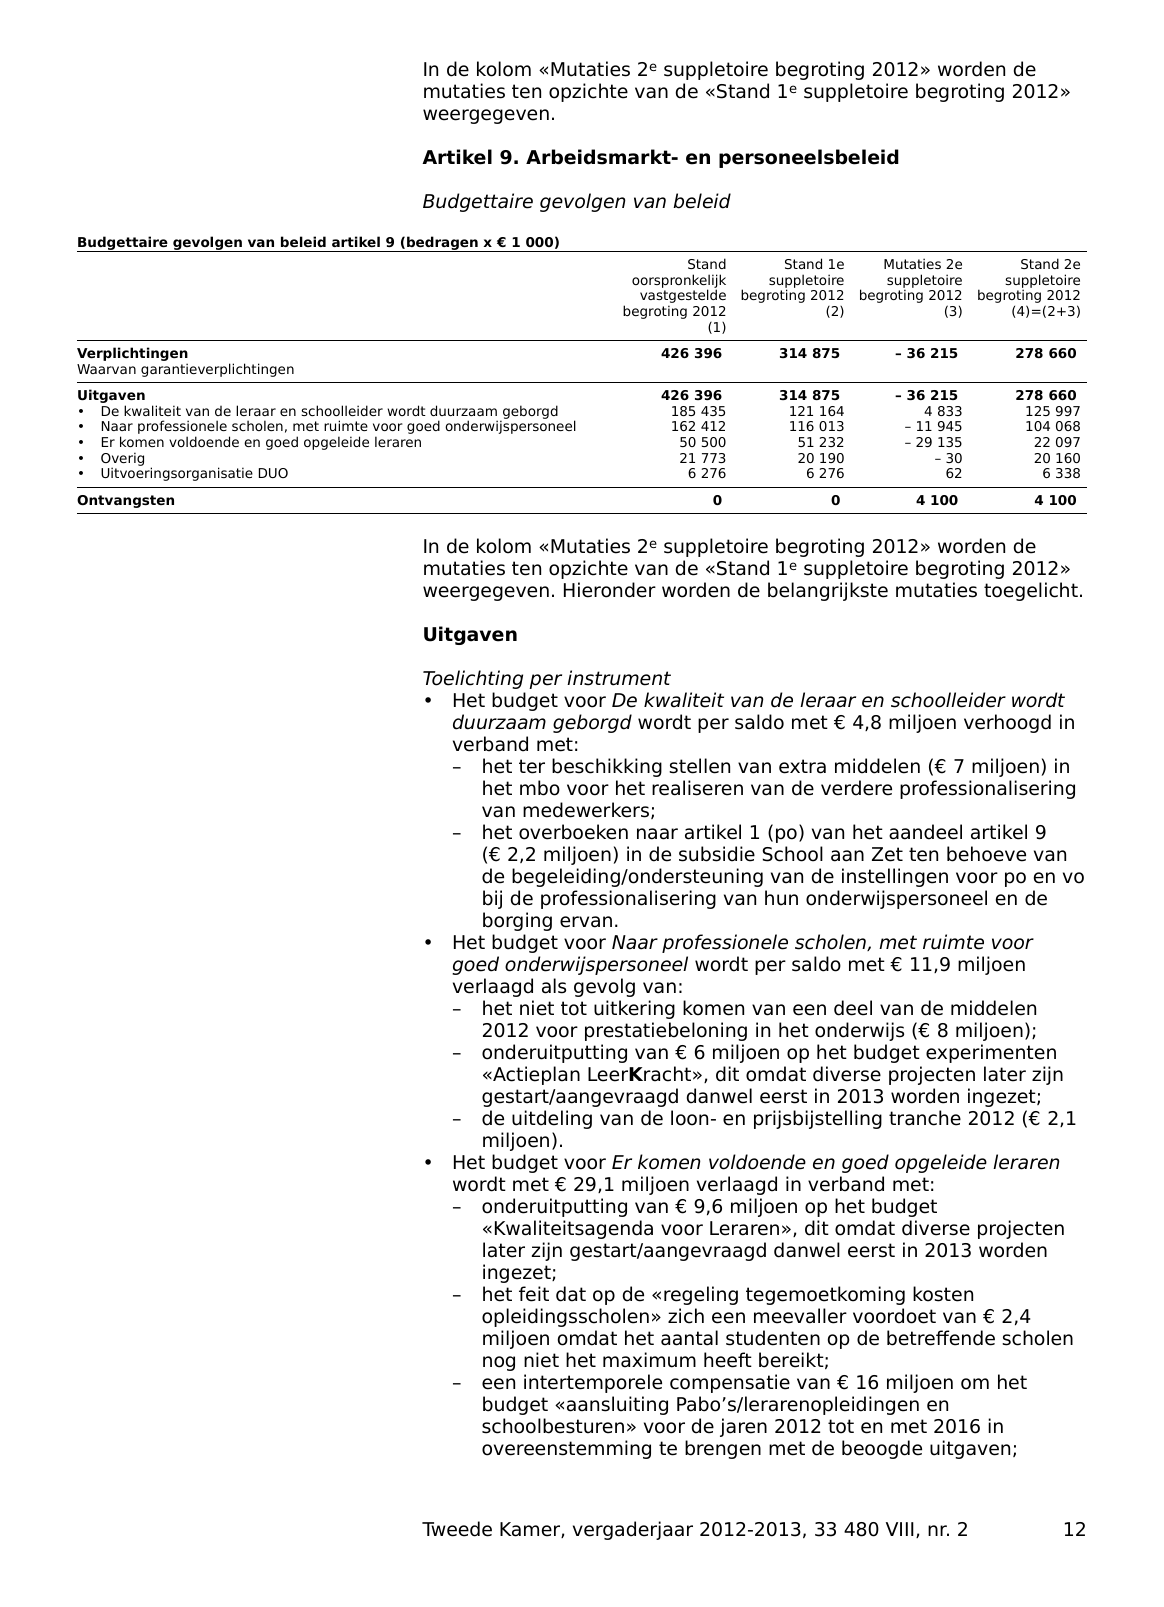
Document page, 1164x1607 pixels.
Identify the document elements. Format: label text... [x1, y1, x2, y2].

table_cell [732, 361, 850, 382]
table_cell 314 875 [732, 383, 850, 403]
table_cell Uitgaven [77, 383, 602, 403]
table_cell [602, 361, 732, 382]
table_cell 20 160 [969, 451, 1087, 466]
table_cell 278 660 [969, 341, 1087, 361]
table_cell De kwaliteit van de leraar en schoolleider wordt duurzaam geborgd [94, 403, 602, 419]
table_cell – 30 [850, 451, 968, 466]
table_cell Stand 1e suppletoire begroting 2012 (2) [732, 252, 850, 340]
table_cell [77, 252, 94, 340]
table_cell 4 100 [969, 488, 1087, 513]
table_cell – 36 215 [850, 341, 968, 361]
table_cell 4 833 [850, 403, 968, 419]
subtitle Budgettaire gevolgen van beleid [422, 191, 1087, 213]
table_cell • [77, 403, 94, 419]
table_cell [969, 361, 1087, 382]
table_cell • [77, 466, 94, 487]
table_cell 4 100 [850, 488, 968, 513]
table_cell 20 190 [732, 451, 850, 466]
table_cell 162 412 [602, 419, 732, 435]
subtitle Uitgaven [422, 624, 1087, 646]
table_cell 185 435 [602, 403, 732, 419]
text – onderuitputting van € 9,6 miljoen op het budget «Kwaliteitsagenda voor Leraren», dit omdat diverse projecten later zijn gestart/aangevraagd danwel eerst in 2013 worden ingezet; [452, 1196, 1087, 1284]
table_cell • [77, 435, 94, 451]
table_cell – 29 135 [850, 435, 968, 451]
text In de kolom «Mutaties 2e suppletoire begroting 2012» worden de mutaties ten opzichte van de «Stand 1e suppletoire begroting 2012» weergegeven. Hieronder worden de belangrijkste mutaties toegelicht. [422, 536, 1087, 602]
table_cell 62 [850, 466, 968, 487]
table_cell Waarvan garantieverplichtingen [77, 361, 602, 382]
table_cell 6 338 [969, 466, 1087, 487]
text – een intertemporele compensatie van € 16 miljoen om het budget «aansluiting Pabo’s/lerarenopleidingen en schoolbesturen» voor de jaren 2012 tot en met 2016 in overeenstemming te brengen met de beoogde uitgaven; [452, 1372, 1087, 1459]
table_cell 6 276 [732, 466, 850, 487]
table_cell 104 068 [969, 419, 1087, 435]
subtitle Toelichting per instrument [422, 668, 1087, 690]
text – het overboeken naar artikel 1 (po) van het aandeel artikel 9 (€ 2,2 miljoen) in de subsidie School aan Zet ten behoeve van de begeleiding/ondersteuning van de instellingen voor po en vo bij de professionalisering van hun onderwijspersoneel en de borging ervan. [452, 822, 1087, 932]
table_cell 0 [602, 488, 732, 513]
text – onderuitputting van € 6 miljoen op het budget experimenten «Actieplan LeerKracht», dit omdat diverse projecten later zijn gestart/aangevraagd danwel eerst in 2013 worden ingezet; [452, 1042, 1087, 1108]
text – het niet tot uitkering komen van een deel van de middelen 2012 voor prestatiebeloning in het onderwijs (€ 8 miljoen); [452, 998, 1087, 1042]
table_cell Stand oorspronkelijk vastgestelde begroting 2012 (1) [602, 252, 732, 340]
table_cell 6 276 [602, 466, 732, 487]
subtitle Artikel 9. Arbeidsmarkt- en personeelsbeleid [422, 147, 1087, 169]
text – het ter beschikking stellen van extra middelen (€ 7 miljoen) in het mbo voor het realiseren van de verdere professionalisering van medewerkers; [452, 756, 1087, 822]
text • Het budget voor Er komen voldoende en goed opgeleide leraren wordt met € 29,1 miljoen verlaagd in verband met: [422, 1152, 1087, 1196]
table_cell 21 773 [602, 451, 732, 466]
table_cell 125 997 [969, 403, 1087, 419]
table_cell [94, 252, 602, 340]
table_cell 22 097 [969, 435, 1087, 451]
text • Het budget voor Naar professionele scholen, met ruimte voor goed onderwijspersoneel wordt per saldo met € 11,9 miljoen verlaagd als gevolg van: [422, 932, 1087, 998]
table_cell • [77, 419, 94, 435]
table_cell Ontvangsten [77, 488, 602, 513]
text • Het budget voor De kwaliteit van de leraar en schoolleider wordt duurzaam geborgd wordt per saldo met € 4,8 miljoen verhoogd in verband met: [422, 690, 1087, 756]
table_header Budgettaire gevolgen van beleid artikel 9 (bedragen x € 1 000) [77, 235, 1087, 251]
table_cell 51 232 [732, 435, 850, 451]
table_cell Stand 2e suppletoire begroting 2012 (4)=(2+3) [969, 252, 1087, 340]
table_cell 0 [732, 488, 850, 513]
table_cell – 11 945 [850, 419, 968, 435]
table_cell Uitvoeringsorganisatie DUO [94, 466, 602, 487]
table_cell 314 875 [732, 341, 850, 361]
table_cell Naar professionele scholen, met ruimte voor goed onderwijspersoneel [94, 419, 602, 435]
table_cell 50 500 [602, 435, 732, 451]
table_cell 116 013 [732, 419, 850, 435]
text – het feit dat op de «regeling tegemoetkoming kosten opleidingsscholen» zich een meevaller voordoet van € 2,4 miljoen omdat het aantal studenten op de betreffende scholen nog niet het maximum heeft bereikt; [452, 1284, 1087, 1372]
table_cell [850, 361, 968, 382]
table_cell 121 164 [732, 403, 850, 419]
table_cell 426 396 [602, 383, 732, 403]
table_cell Overig [94, 451, 602, 466]
text In de kolom «Mutaties 2e suppletoire begroting 2012» worden de mutaties ten opzichte van de «Stand 1e suppletoire begroting 2012» weergegeven. [422, 59, 1087, 125]
table_cell Er komen voldoende en goed opgeleide leraren [94, 435, 602, 451]
text – de uitdeling van de loon- en prijsbijstelling tranche 2012 (€ 2,1 miljoen). [452, 1108, 1087, 1152]
table_cell 426 396 [602, 341, 732, 361]
table_cell – 36 215 [850, 383, 968, 403]
table_cell Mutaties 2e suppletoire begroting 2012 (3) [850, 252, 968, 340]
table_cell Verplichtingen [77, 341, 602, 361]
table_cell 278 660 [969, 383, 1087, 403]
table_cell • [77, 451, 94, 466]
